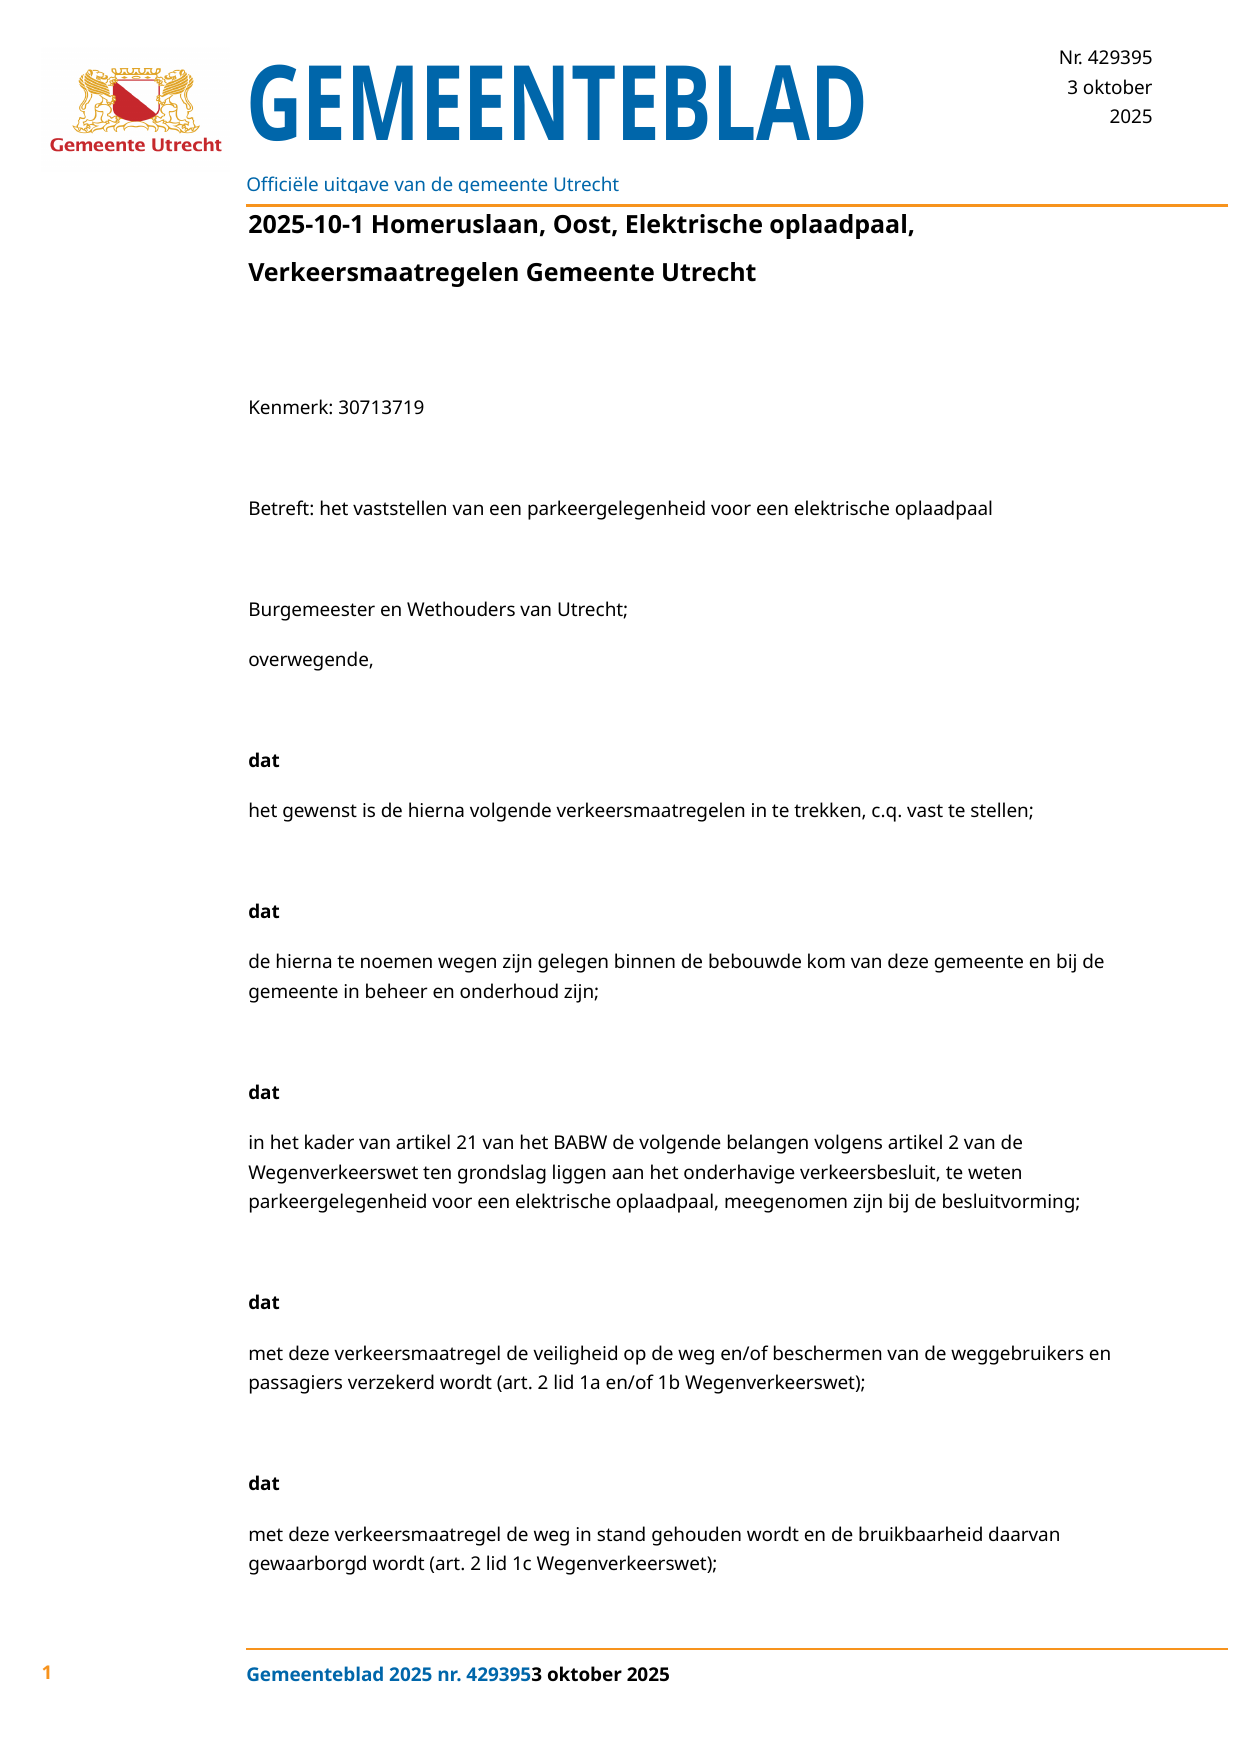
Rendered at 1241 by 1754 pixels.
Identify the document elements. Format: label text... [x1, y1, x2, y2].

text Kenmerk: 30713719 [248, 394, 1152, 420]
text Betreft: het vaststellen van een parkeergelegenheid voor een elektrische oplaadpaal [248, 495, 1152, 521]
text met deze verkeersmaatregel de weg in stand gehouden wordt en de bruikbaarheid daarvan gewaarborgd wordt (art. 2 lid 1c Wegenverkeerswet); [248, 1521, 1152, 1576]
text met deze verkeersmaatregel de veiligheid op de weg en/of beschermen van de weggebruikers en passagiers verzekerd wordt (art. 2 lid 1a en/of 1b Wegenverkeerswet); [248, 1340, 1152, 1395]
text Burgemeester en Wethouders van Utrecht; [248, 596, 1152, 621]
text dat [248, 747, 1152, 773]
text overwegende, [248, 646, 1152, 672]
text dat [248, 898, 1152, 924]
text in het kader van artikel 21 van het BABW de volgende belangen volgens artikel 2 van de Wegenverkeerswet ten grondslag liggen aan het onderhavige verkeersbesluit, te weten parkeergelegenheid voor een elektrische oplaadpaal, meegenomen zijn bij de besluitvorming; [248, 1129, 1152, 1214]
text 2025-10-1 Homeruslaan, Oost, Elektrische oplaadpaal, Verkeersmaatregelen Gemeente Utrecht [248, 207, 1152, 288]
text dat [248, 1079, 1152, 1105]
text het gewenst is de hierna volgende verkeersmaatregelen in te trekken, c.q. vast te stellen; [248, 797, 1152, 823]
picture [41, 47, 231, 172]
text dat [248, 1470, 1152, 1496]
text dat [248, 1289, 1152, 1315]
text de hierna te noemen wegen zijn gelegen binnen de bebouwde kom van deze gemeente en bij de gemeente in beheer en onderhoud zijn; [248, 949, 1152, 1004]
